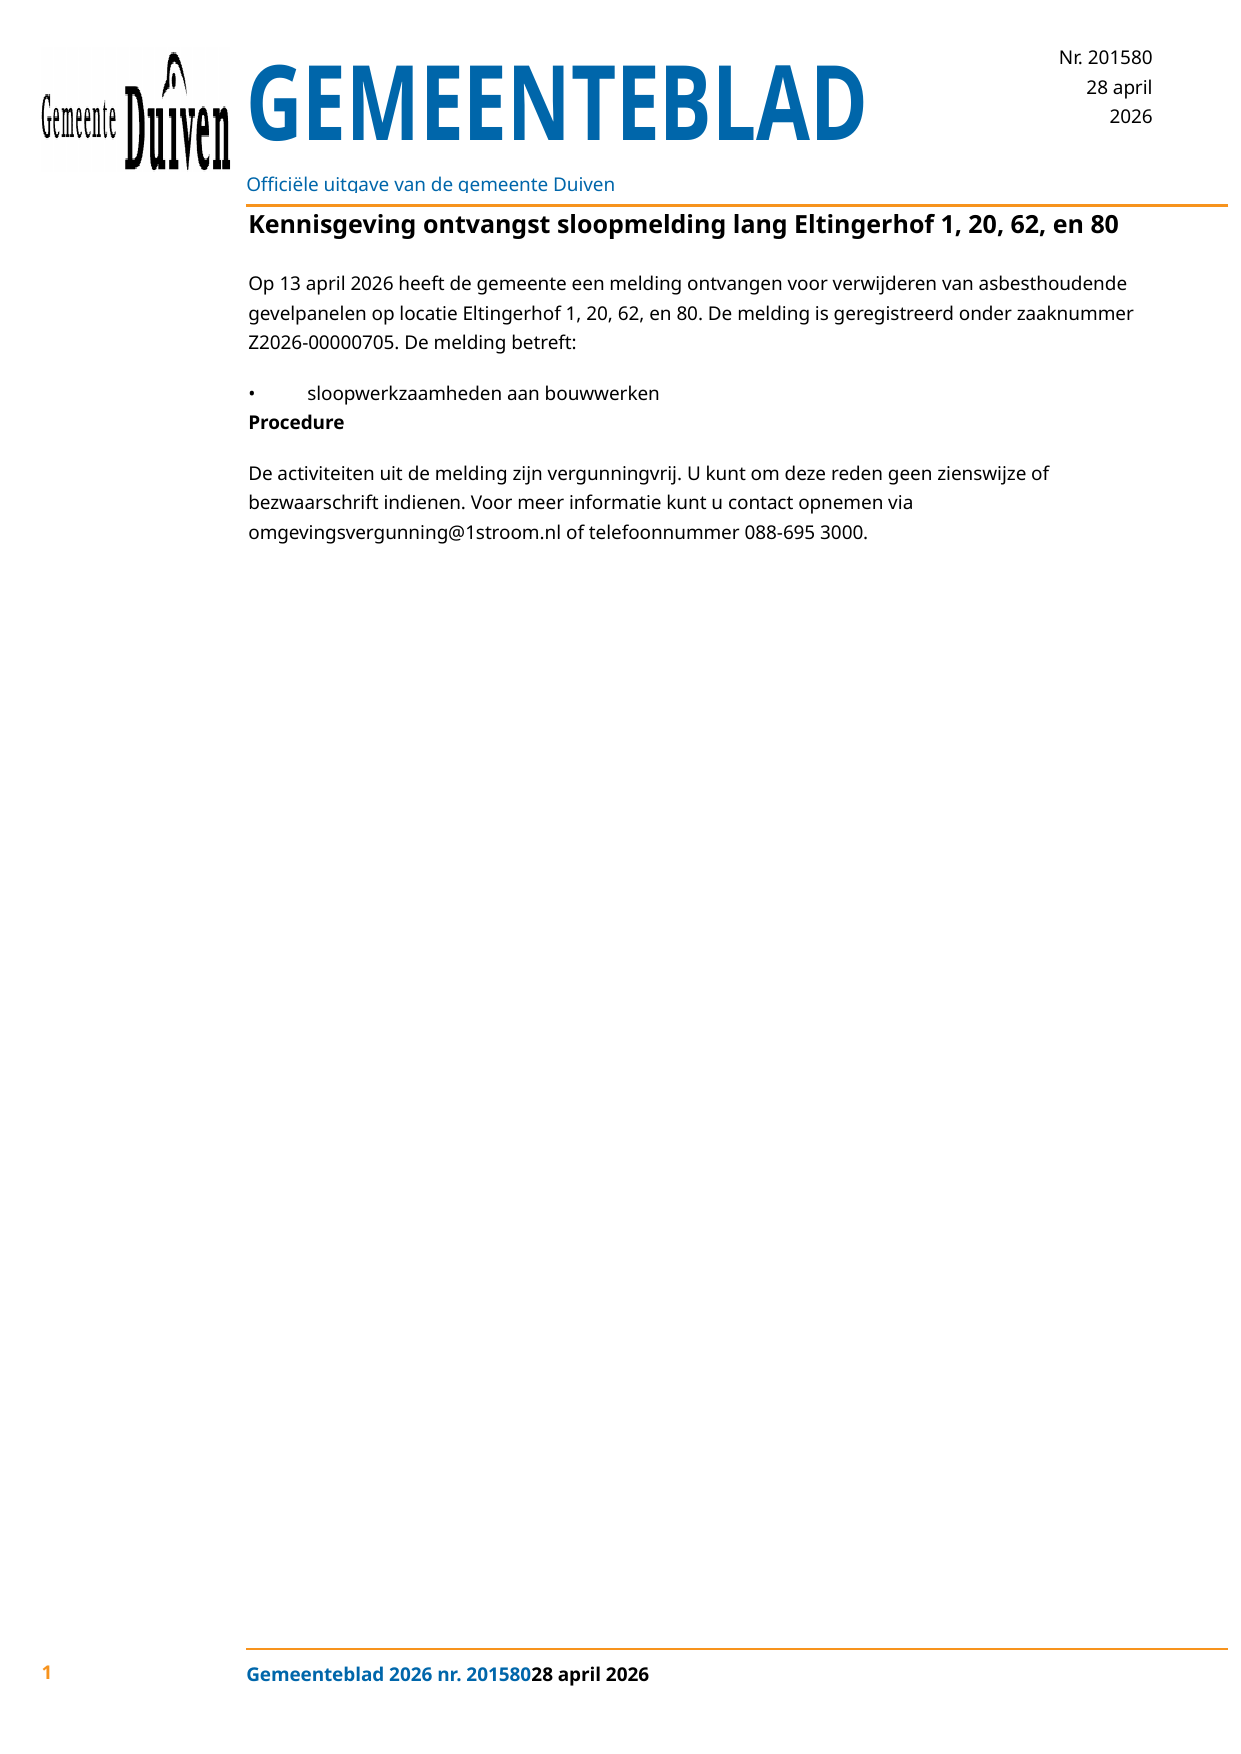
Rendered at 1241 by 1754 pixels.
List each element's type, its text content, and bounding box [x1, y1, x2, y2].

text De activiteiten uit de melding zijn vergunningvrij. U kunt om deze reden geen zienswijze of bezwaarschrift indienen. Voor meer informatie kunt u contact opnemen via omgevingsvergunning@1stroom.nl of telefoonnummer 088-695 3000. [248, 460, 1152, 545]
picture [41, 47, 231, 172]
text Kennisgeving ontvangst sloopmelding lang Eltingerhof 1, 20, 62, en 80 [248, 207, 1152, 241]
text Op 13 april 2026 heeft de gemeente een melding ontvangen voor verwijderen van asbesthoudende gevelpanelen op locatie Eltingerhof 1, 20, 62, en 80. De melding is geregistreerd onder zaaknummer Z2026-00000705. De melding betreft: [248, 270, 1152, 355]
text Procedure [248, 409, 1152, 435]
list sloopwerkzaamheden aan bouwwerken [248, 380, 1152, 406]
